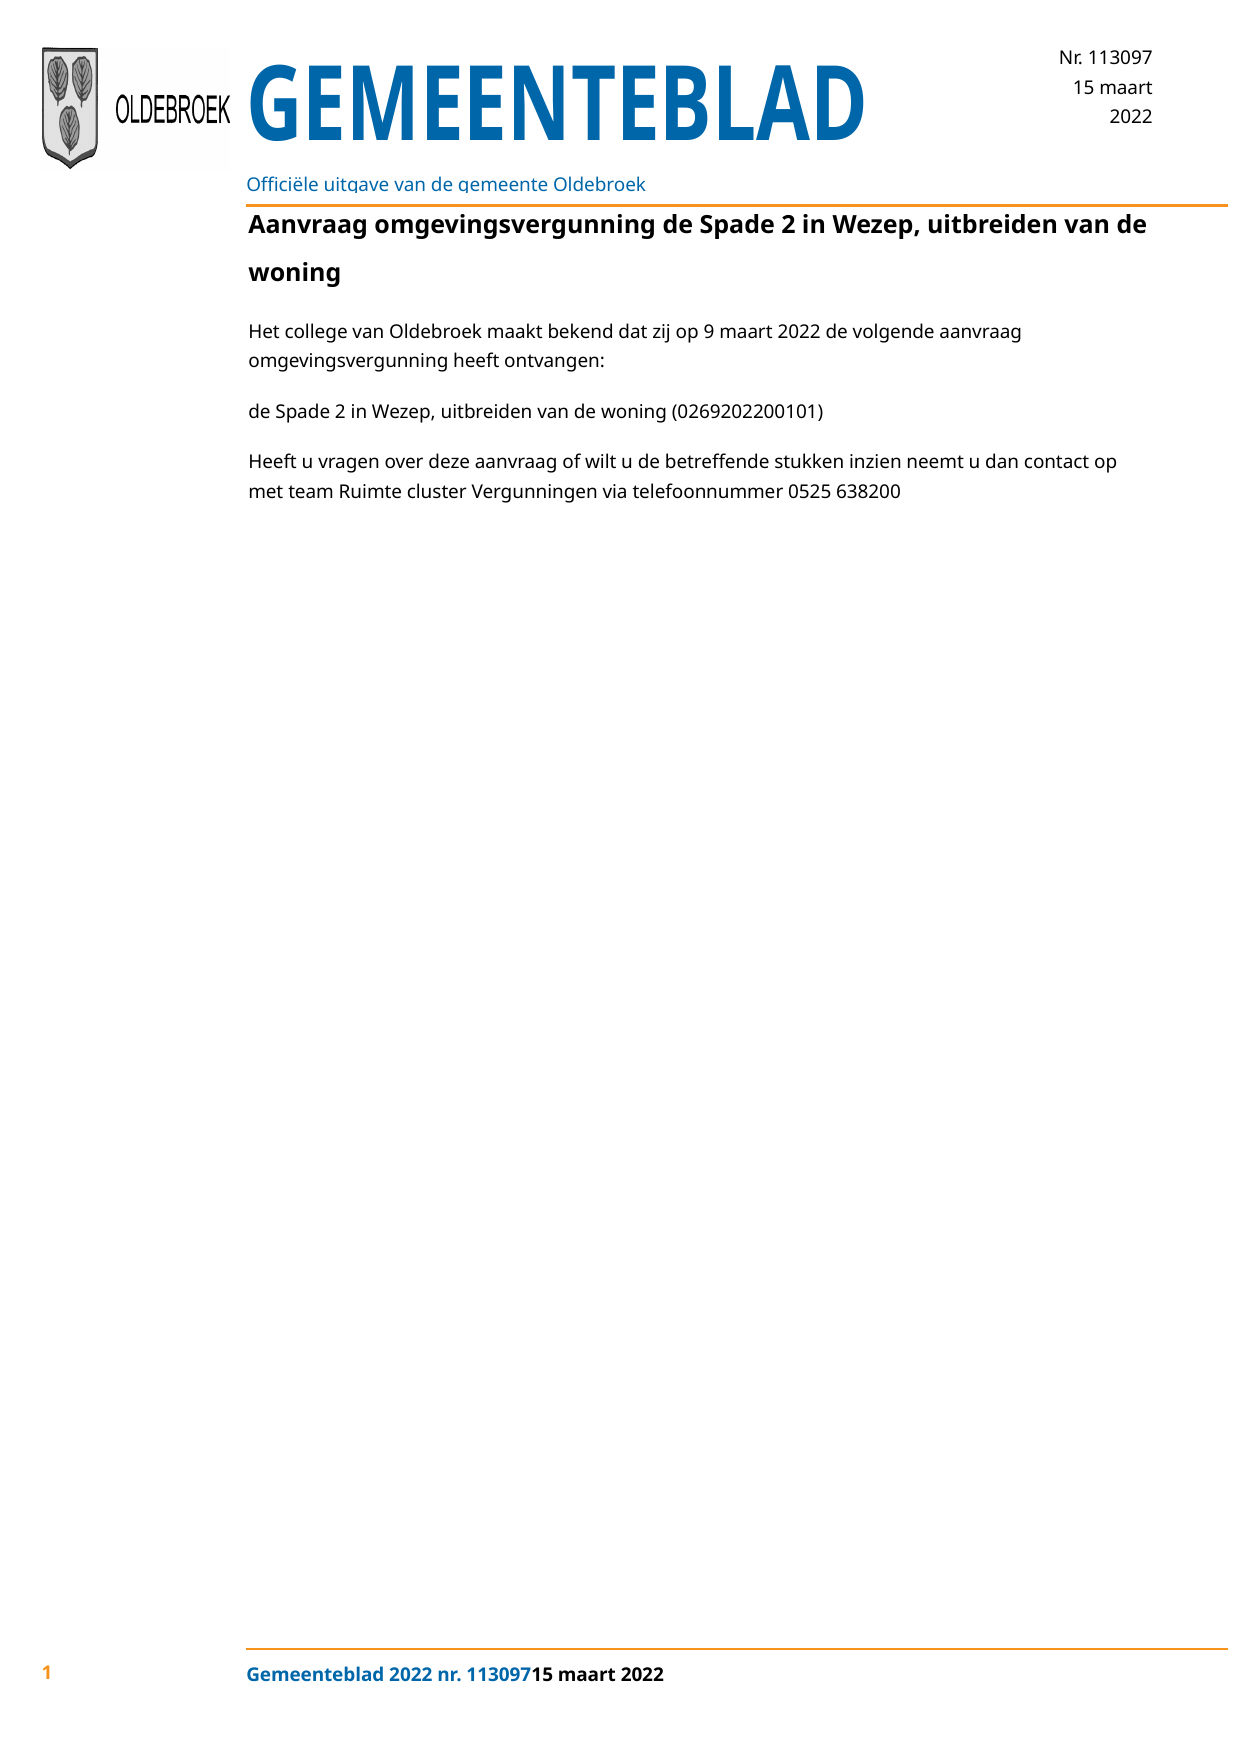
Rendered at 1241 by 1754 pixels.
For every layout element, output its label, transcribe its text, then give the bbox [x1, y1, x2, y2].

text Heeft u vragen over deze aanvraag of wilt u de betreffende stukken inzien neemt u dan contact op met team Ruimte cluster Vergunningen via telefoonnummer 0525 638200 [248, 448, 1152, 504]
text Het college van Oldebroek maakt bekend dat zij op 9 maart 2022 de volgende aanvraag omgevingsvergunning heeft ontvangen: [248, 318, 1152, 373]
text Aanvraag omgevingsvergunning de Spade 2 in Wezep, uitbreiden van de woning [248, 207, 1152, 288]
picture [41, 47, 231, 172]
text de Spade 2 in Wezep, uitbreiden van de woning (0269202200101) [248, 398, 1152, 424]
